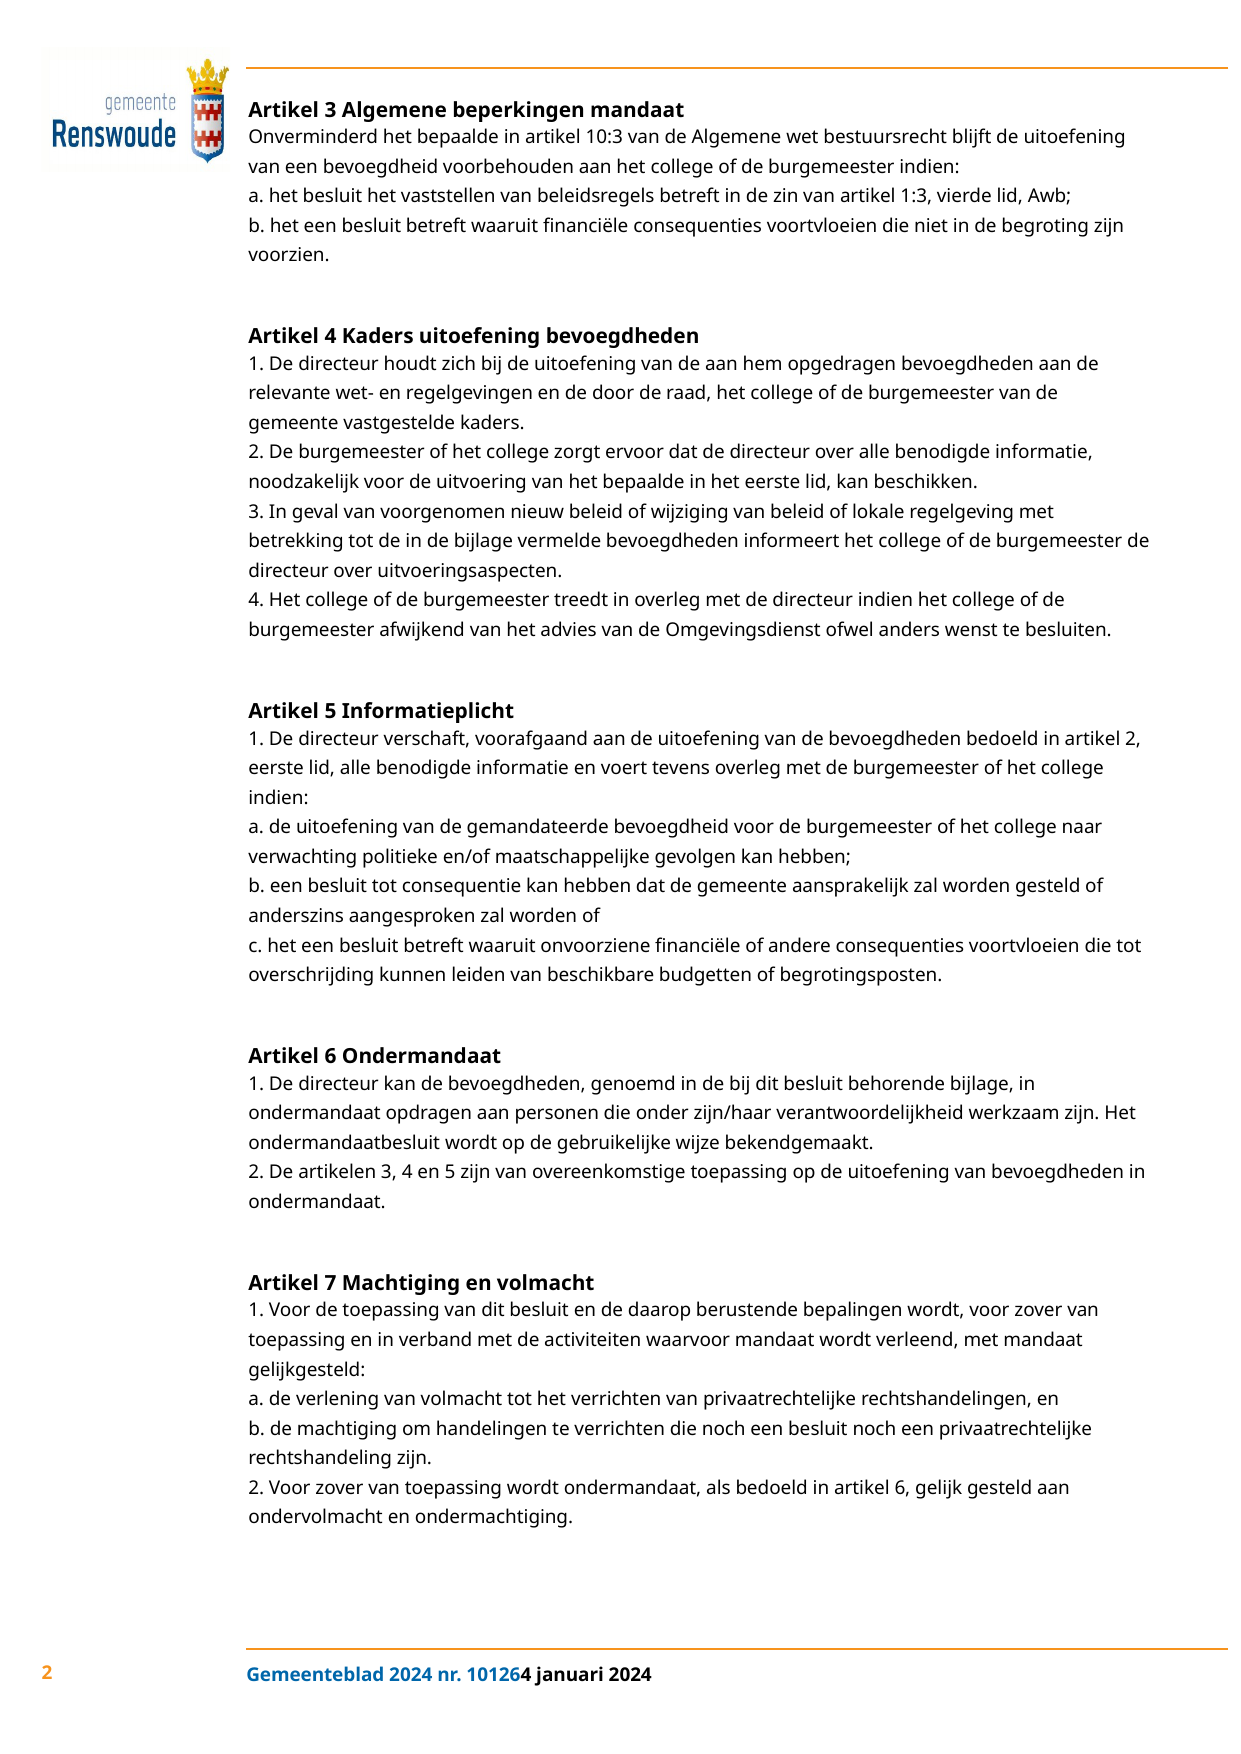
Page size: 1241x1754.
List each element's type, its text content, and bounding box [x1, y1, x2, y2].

text b. een besluit tot consequentie kan hebben dat de gemeente aansprakelijk zal worden gesteld of anderszins aangesproken zal worden of [248, 873, 1152, 928]
text 1. Voor de toepassing van dit besluit en de daarop berustende bepalingen wordt, voor zover van toepassing en in verband met de activiteiten waarvoor mandaat wordt verleend, met mandaat gelijkgesteld: [248, 1297, 1152, 1381]
text Artikel 4 Kaders uitoefening bevoegdheden [248, 322, 1152, 350]
text 3. In geval van voorgenomen nieuw beleid of wijziging van beleid of lokale regelgeving met betrekking tot de in de bijlage vermelde bevoegdheden informeert het college of de burgemeester de directeur over uitvoeringsaspecten. [248, 498, 1152, 583]
text 1. De directeur verschaft, voorafgaand aan de uitoefening van de bevoegdheden bedoeld in artikel 2, eerste lid, alle benodigde informatie en voert tevens overleg met de burgemeester of het college indien: [248, 725, 1152, 809]
picture [41, 47, 231, 172]
text 2. De artikelen 3, 4 en 5 zijn van overeenkomstige toepassing op de uitoefening van bevoegdheden in ondermandaat. [248, 1158, 1152, 1214]
text Artikel 6 Ondermandaat [248, 1041, 1152, 1070]
text Artikel 7 Machtiging en volmacht [248, 1268, 1152, 1297]
text 2. De burgemeester of het college zorgt ervoor dat de directeur over alle benodigde informatie, noodzakelijk voor de uitvoering van het bepaalde in het eerste lid, kan beschikken. [248, 439, 1152, 494]
text 2. Voor zover van toepassing wordt ondermandaat, als bedoeld in artikel 6, gelijk gesteld aan ondervolmacht en ondermachtiging. [248, 1474, 1152, 1529]
text b. het een besluit betreft waaruit financiële consequenties voortvloeien die niet in de begroting zijn voorzien. [248, 212, 1152, 267]
text 1. De directeur kan de bevoegdheden, genoemd in de bij dit besluit behorende bijlage, in ondermandaat opdragen aan personen die onder zijn/haar verantwoordelijkheid werkzaam zijn. Het ondermandaatbesluit wordt op de gebruikelijke wijze bekendgemaakt. [248, 1070, 1152, 1155]
text Onverminderd het bepaalde in artikel 10:3 van de Algemene wet bestuursrecht blijft de uitoefening van een bevoegdheid voorbehouden aan het college of de burgemeester indien: [248, 123, 1152, 178]
text Artikel 3 Algemene beperkingen mandaat [248, 95, 1152, 123]
text 1. De directeur houdt zich bij de uitoefening van de aan hem opgedragen bevoegdheden aan de relevante wet- en regelgevingen en de door de raad, het college of de burgemeester van de gemeente vastgestelde kaders. [248, 350, 1152, 435]
text a. het besluit het vaststellen van beleidsregels betreft in de zin van artikel 1:3, vierde lid, Awb; [248, 182, 1152, 208]
text 4. Het college of de burgemeester treedt in overleg met de directeur indien het college of de burgemeester afwijkend van het advies van de Omgevingsdienst ofwel anders wenst te besluiten. [248, 587, 1152, 642]
text b. de machtiging om handelingen te verrichten die noch een besluit noch een privaatrechtelijke rechtshandeling zijn. [248, 1415, 1152, 1470]
text c. het een besluit betreft waaruit onvoorziene financiële of andere consequenties voortvloeien die tot overschrijding kunnen leiden van beschikbare budgetten of begrotingsposten. [248, 932, 1152, 987]
text a. de verlening van volmacht tot het verrichten van privaatrechtelijke rechtshandelingen, en [248, 1385, 1152, 1411]
text Artikel 5 Informatieplicht [248, 696, 1152, 725]
text a. de uitoefening van de gemandateerde bevoegdheid voor de burgemeester of het college naar verwachting politieke en/of maatschappelijke gevolgen kan hebben; [248, 813, 1152, 869]
